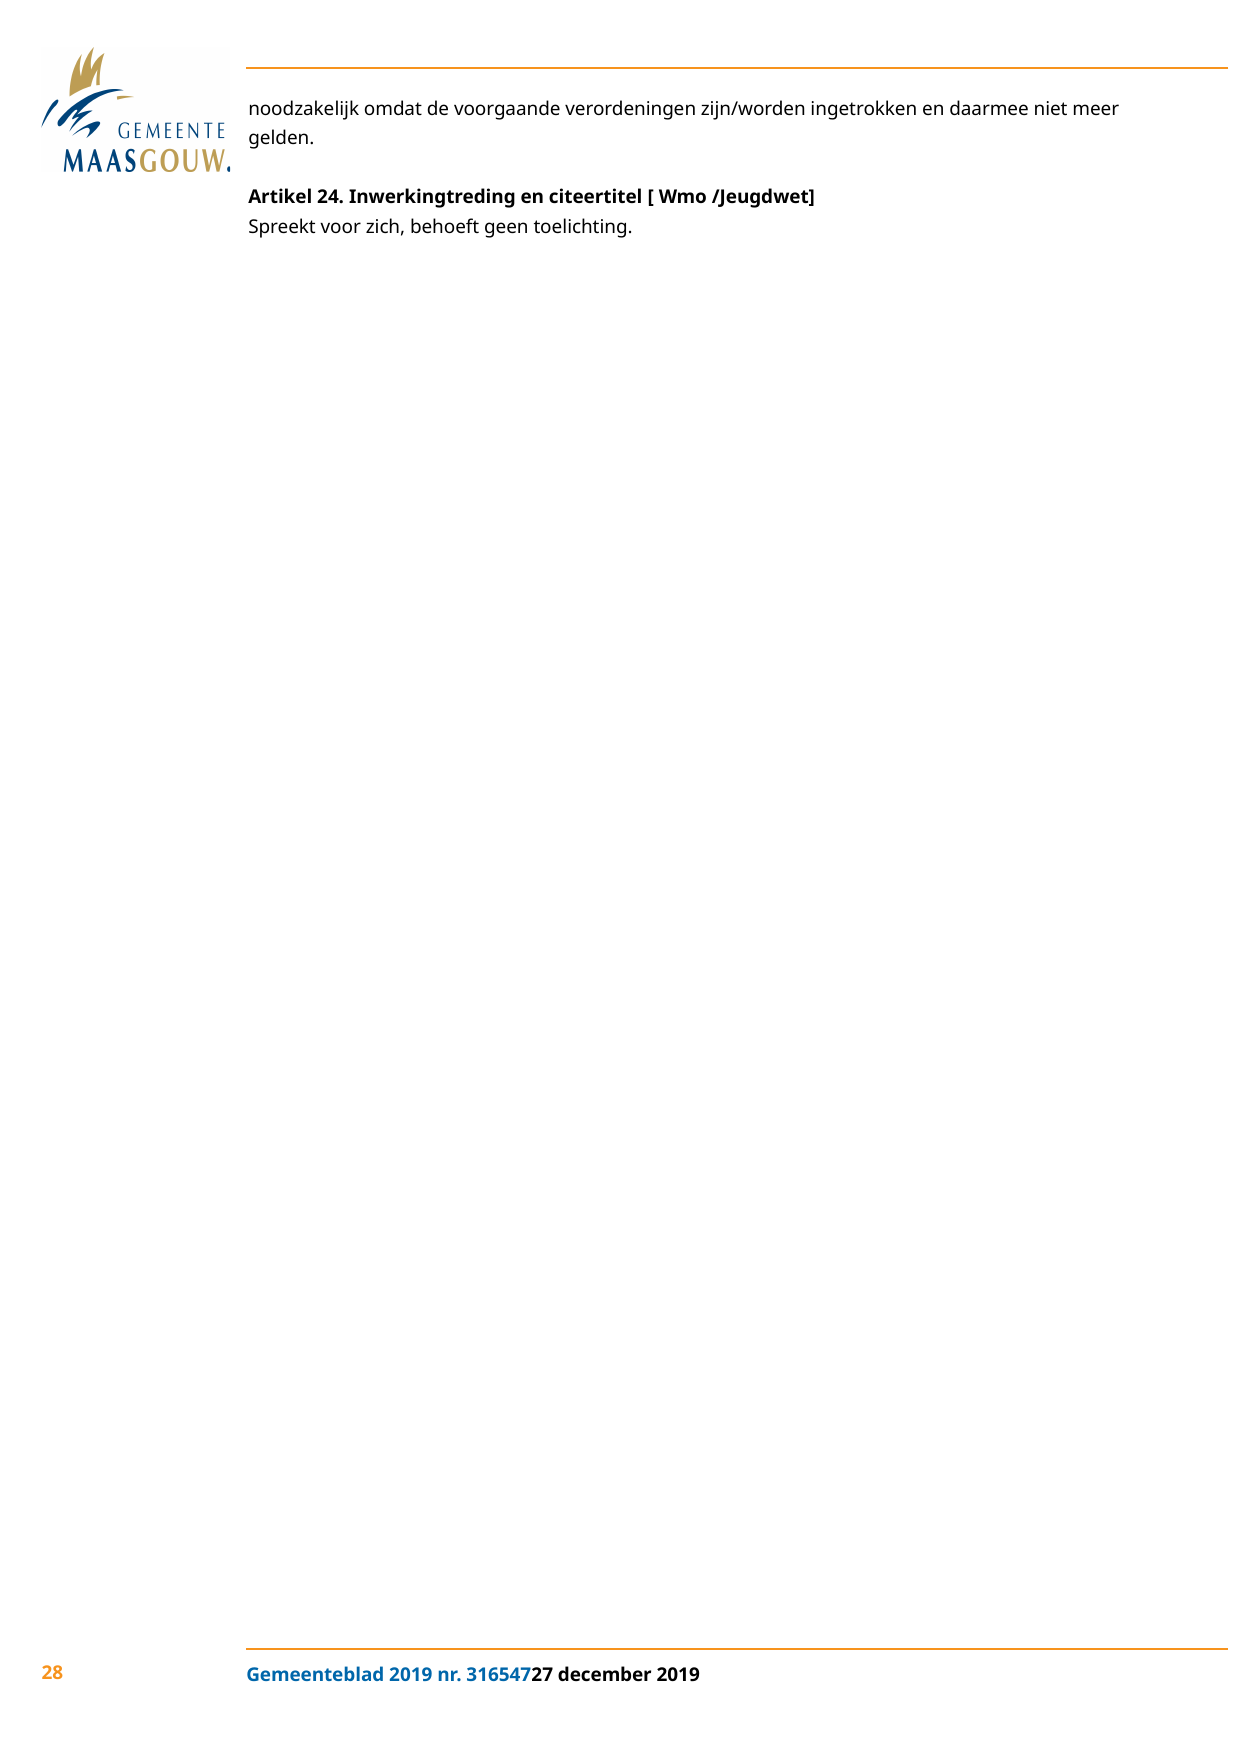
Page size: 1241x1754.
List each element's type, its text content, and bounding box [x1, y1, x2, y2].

text noodzakelijk omdat de voorgaande verordeningen zijn/worden ingetrokken en daarmee niet meer gelden. [248, 95, 1152, 150]
text Artikel 24. Inwerkingtreding en citeertitel [ Wmo /Jeugdwet] [248, 183, 1152, 209]
text Spreekt voor zich, behoeft geen toelichting. [248, 213, 1152, 239]
picture [41, 47, 231, 172]
